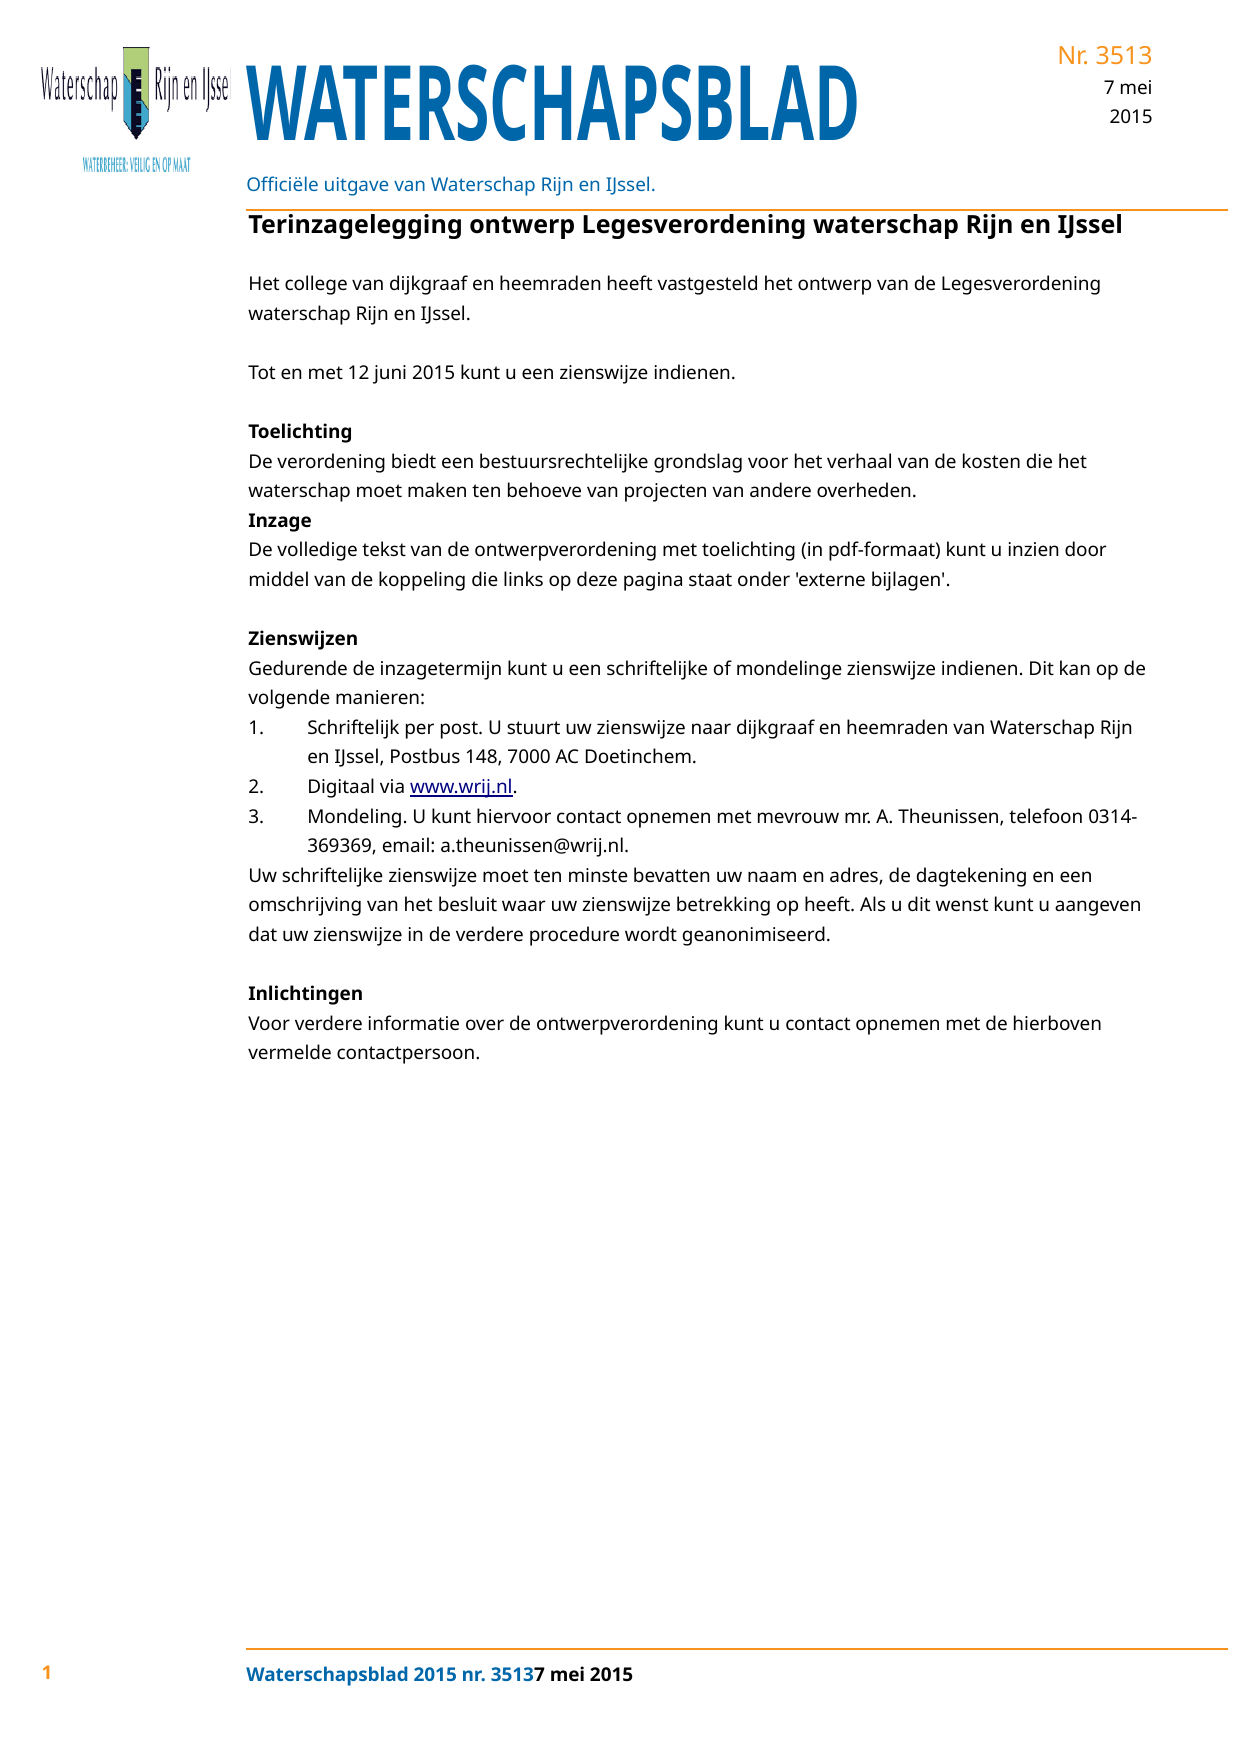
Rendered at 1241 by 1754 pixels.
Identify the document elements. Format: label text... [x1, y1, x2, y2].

picture [41, 47, 231, 172]
text Inlichtingen [248, 980, 1152, 1006]
list Schriftelijk per post. U stuurt uw zienswijze naar dijkgraaf en heemraden van Waterschap Rijn en IJssel, Postbus 148, 7000 AC Doetinchem. [248, 714, 1152, 769]
text Gedurende de inzagetermijn kunt u een schriftelijke of mondelinge zienswijze indienen. Dit kan op de volgende manieren: [248, 655, 1152, 710]
text Terinzagelegging ontwerp Legesverordening waterschap Rijn en IJssel [248, 211, 1152, 241]
text Het college van dijkgraaf en heemraden heeft vastgesteld het ontwerp van de Legesverordening waterschap Rijn en IJssel. [248, 270, 1152, 326]
text Tot en met 12 juni 2015 kunt u een zienswijze indienen. [248, 359, 1152, 385]
text Toelichting [248, 418, 1152, 444]
text De volledige tekst van de ontwerpverordening met toelichting (in pdf-formaat) kunt u inzien door middel van de koppeling die links op deze pagina staat onder 'externe bijlagen'. [248, 537, 1152, 592]
list Digitaal via www.wrij.nl. [248, 773, 1152, 799]
text Zienswijzen [248, 625, 1152, 651]
text Voor verdere informatie over de ontwerpverordening kunt u contact opnemen met de hierboven vermelde contactpersoon. [248, 1010, 1152, 1065]
text De verordening biedt een bestuursrechtelijke grondslag voor het verhaal van de kosten die het waterschap moet maken ten behoeve van projecten van andere overheden. [248, 448, 1152, 503]
text Inzage [248, 507, 1152, 533]
text Uw schriftelijke zienswijze moet ten minste bevatten uw naam en adres, de dagtekening en een omschrijving van het besluit waar uw zienswijze betrekking op heeft. Als u dit wenst kunt u aangeven dat uw zienswijze in de verdere procedure wordt geanonimiseerd. [248, 862, 1152, 947]
list Mondeling. U kunt hiervoor contact opnemen met mevrouw mr. A. Theunissen, telefoon 0314-369369, email: a.theunissen@wrij.nl. [248, 803, 1152, 858]
